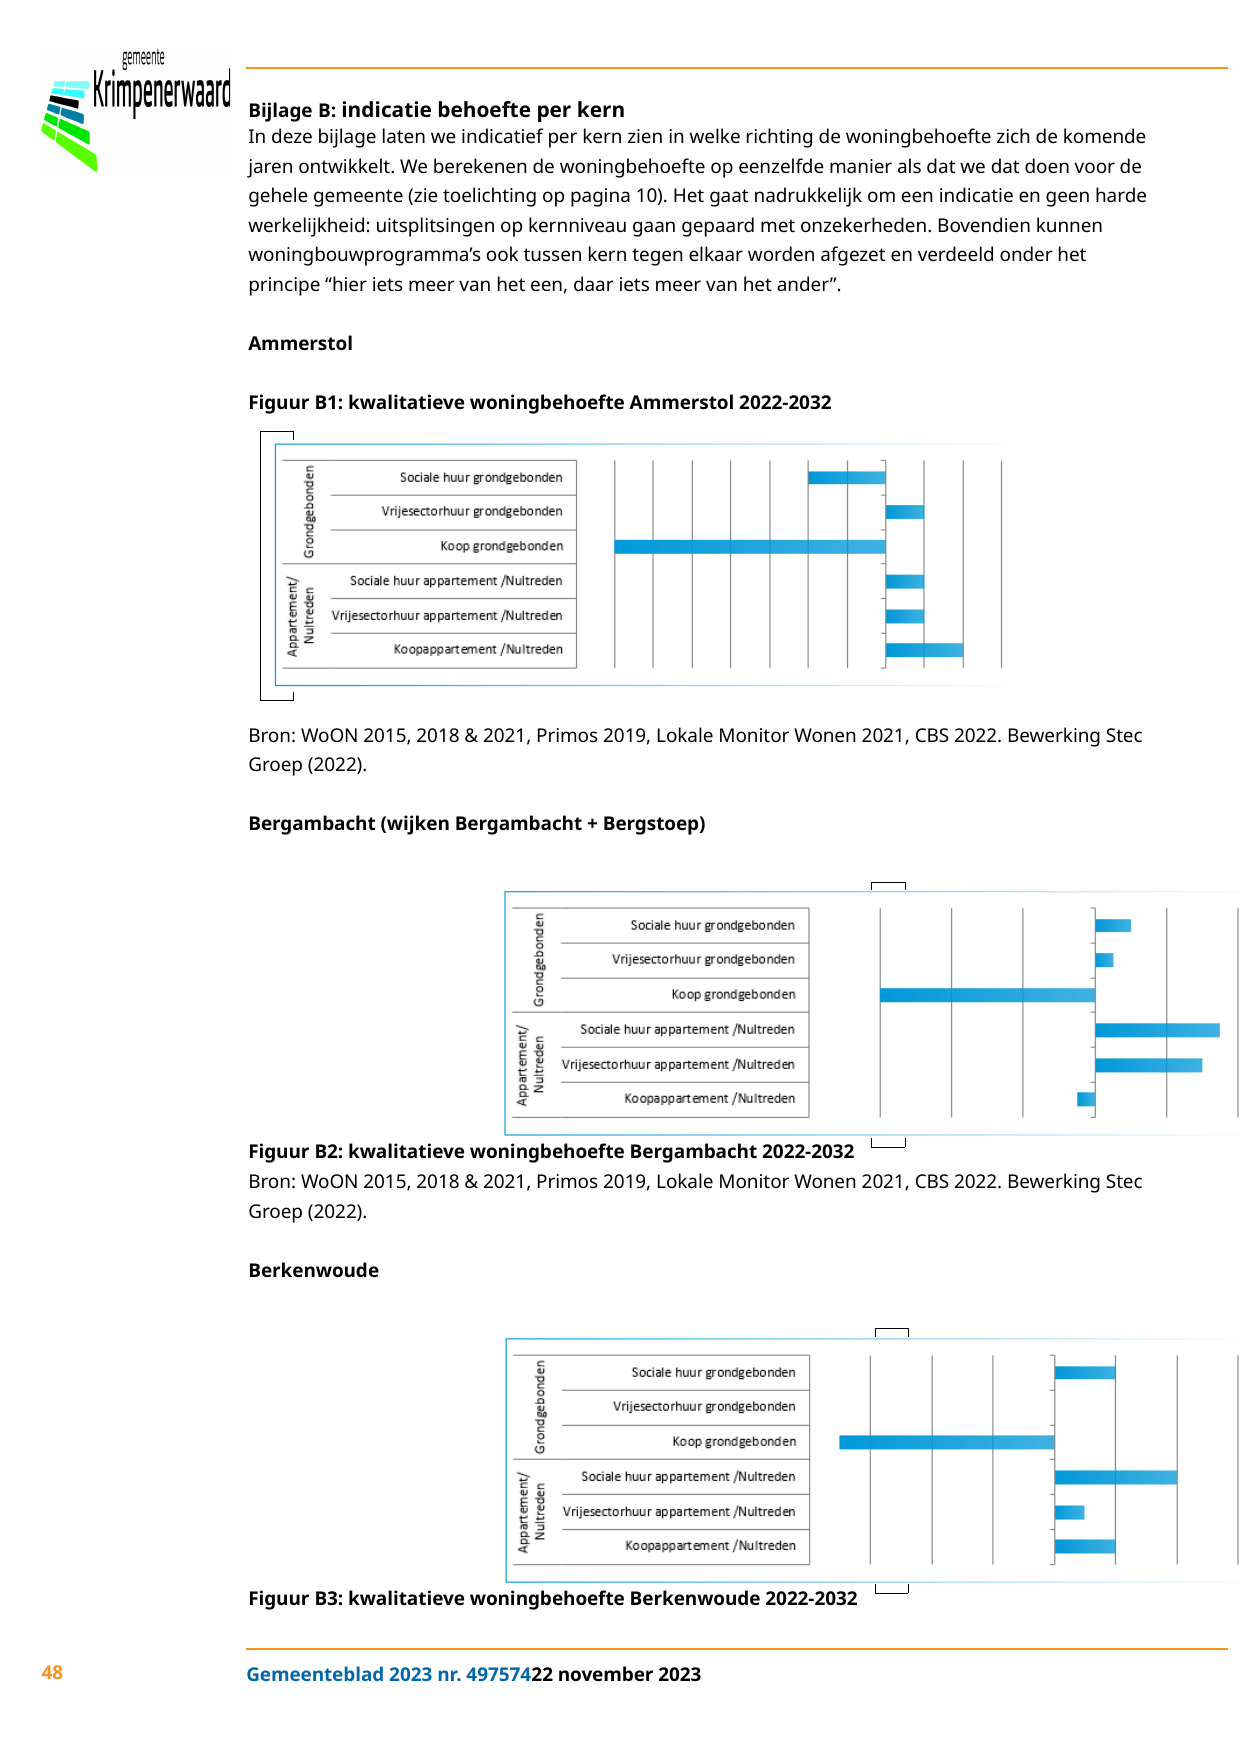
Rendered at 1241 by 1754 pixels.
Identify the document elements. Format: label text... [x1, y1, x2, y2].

text Figuur B3: kwalitatieve woningbehoefte Berkenwoude 2022-2032 [248, 1316, 1152, 1610]
text Bijlage B: indicatie behoefte per kern [248, 95, 1152, 123]
text Bron: WoON 2015, 2018 & 2021, Primos 2019, Lokale Monitor Wonen 2021, CBS 2022. Bewerking Stec Groep (2022). [248, 1168, 1152, 1224]
text In deze bijlage laten we indicatief per kern zien in welke richting de woningbehoefte zich de komende jaren ontwikkelt. We berekenen de woningbehoefte op eenzelfde manier als dat we dat doen voor de gehele gemeente (zie toelichting op pagina 10). Het gaat nadrukkelijk om een indicatie en geen harde werkelijkheid: uitsplitsingen op kernniveau gaan gepaard met onzekerheden. Bovendien kunnen woningbouwprogramma’s ook tussen kern tegen elkaar worden afgezet en verdeeld onder het principe “hier iets meer van het een, daar iets meer van het ander”. [248, 123, 1152, 297]
text Bergambacht (wijken Bergambacht + Bergstoep) [248, 811, 1152, 836]
text Figuur B1: kwalitatieve woningbehoefte Ammerstol 2022-2032 [248, 389, 1152, 415]
picture [501, 1337, 1241, 1584]
text Ammerstol [248, 330, 1152, 356]
text Berkenwoude [248, 1257, 1152, 1283]
text Bron: WoON 2015, 2018 & 2021, Primos 2019, Lokale Monitor Wonen 2021, CBS 2022. Bewerking Stec Groep (2022). [248, 722, 1152, 777]
picture [41, 47, 231, 172]
text Figuur B2: kwalitatieve woningbehoefte Bergambacht 2022-2032 [248, 870, 1152, 1164]
picture [268, 440, 1008, 692]
picture [501, 890, 1241, 1138]
